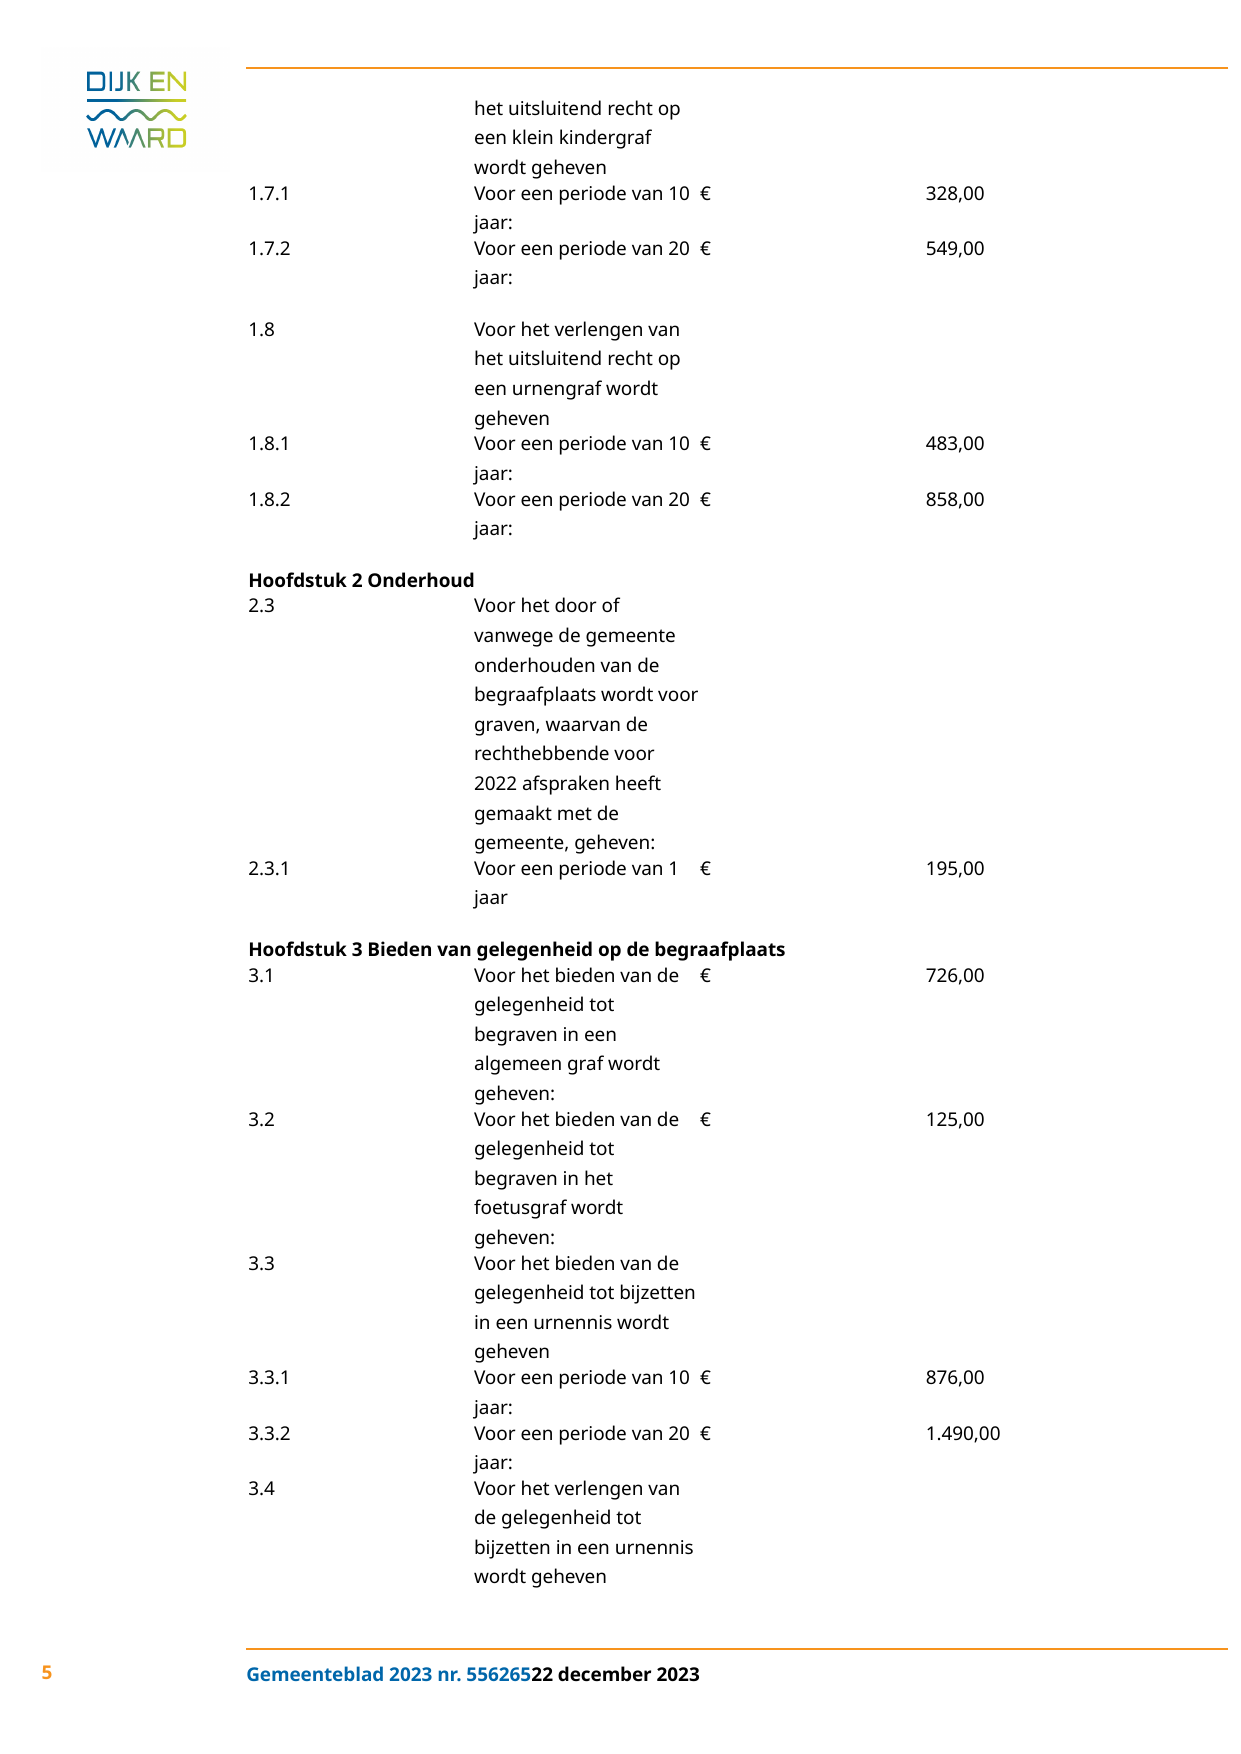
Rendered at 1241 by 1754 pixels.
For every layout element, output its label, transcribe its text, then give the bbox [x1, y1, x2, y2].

table_cell € [700, 431, 926, 486]
picture [41, 47, 231, 172]
table_cell het uitsluitend recht op een klein kindergraf wordt geheven [474, 95, 700, 180]
table_cell [926, 290, 1152, 316]
table_cell 3.2 [248, 1106, 474, 1250]
table_cell 3.4 [248, 1475, 474, 1589]
table_cell 726,00 [926, 962, 1152, 1106]
table_cell 125,00 [926, 1106, 1152, 1250]
table_cell [474, 541, 700, 567]
table_cell Voor een periode van 10 jaar: [474, 431, 700, 486]
table_cell 1.490,00 [926, 1420, 1152, 1475]
table_cell Voor het bieden van de gelegenheid tot begraven in een algemeen graf wordt geheven: [474, 962, 700, 1106]
table_cell [248, 910, 474, 936]
table_cell 3.3.2 [248, 1420, 474, 1475]
table_cell Voor een periode van 10 jaar: [474, 1364, 700, 1420]
table_cell 3.3.1 [248, 1364, 474, 1420]
table_cell [926, 1475, 1152, 1589]
table_cell Voor het bieden van de gelegenheid tot begraven in het foetusgraf wordt geheven: [474, 1106, 700, 1250]
table_cell 2.3.1 [248, 855, 474, 910]
table_cell 1.7.1 [248, 180, 474, 235]
table_cell € [700, 855, 926, 910]
table_cell [700, 95, 926, 180]
table_cell 876,00 [926, 1364, 1152, 1420]
table_cell [474, 290, 700, 316]
table_cell € [700, 1106, 926, 1250]
table_cell [926, 95, 1152, 180]
table_cell [700, 541, 926, 567]
table_cell 2.3 [248, 593, 474, 855]
table_cell 328,00 [926, 180, 1152, 235]
table_cell € [700, 235, 926, 290]
table_cell [474, 910, 700, 936]
table_cell 483,00 [926, 431, 1152, 486]
table_cell [700, 593, 926, 855]
table_cell [926, 593, 1152, 855]
table_cell [248, 95, 474, 180]
table_cell Voor het verlengen van het uitsluitend recht op een urnengraf wordt geheven [474, 316, 700, 431]
table_cell € [700, 486, 926, 541]
table_cell [926, 316, 1152, 431]
table_cell 3.3 [248, 1250, 474, 1364]
table_cell € [700, 1420, 926, 1475]
table_cell € [700, 1364, 926, 1420]
table_cell 549,00 [926, 235, 1152, 290]
table_cell € [700, 962, 926, 1106]
table_cell [700, 1475, 926, 1589]
table_cell 195,00 [926, 855, 1152, 910]
table_cell Voor een periode van 1 jaar [474, 855, 700, 910]
table_cell [700, 290, 926, 316]
table_cell Voor een periode van 20 jaar: [474, 486, 700, 541]
table_cell [248, 290, 474, 316]
table_cell Hoofdstuk 2 Onderhoud [248, 567, 1152, 593]
table_cell Voor het door of vanwege de gemeente onderhouden van de begraafplaats wordt voor graven, waarvan de rechthebbende voor 2022 afspraken heeft gemaakt met de gemeente, geheven: [474, 593, 700, 855]
table_cell 1.8.2 [248, 486, 474, 541]
table_cell 858,00 [926, 486, 1152, 541]
table_cell [926, 1250, 1152, 1364]
table_cell [248, 541, 474, 567]
table_cell [700, 1250, 926, 1364]
table_cell Voor een periode van 20 jaar: [474, 235, 700, 290]
table_cell € [700, 180, 926, 235]
table_cell Voor een periode van 20 jaar: [474, 1420, 700, 1475]
table_cell 1.8.1 [248, 431, 474, 486]
table_cell Voor het bieden van de gelegenheid tot bijzetten in een urnennis wordt geheven [474, 1250, 700, 1364]
table_cell [926, 541, 1152, 567]
table_cell Voor een periode van 10 jaar: [474, 180, 700, 235]
table_cell 1.7.2 [248, 235, 474, 290]
table_cell [926, 910, 1152, 936]
table_cell 3.1 [248, 962, 474, 1106]
table_cell [700, 316, 926, 431]
table_cell 1.8 [248, 316, 474, 431]
table_cell [700, 910, 926, 936]
table_cell Voor het verlengen van de gelegenheid tot bijzetten in een urnennis wordt geheven [474, 1475, 700, 1589]
table_cell Hoofdstuk 3 Bieden van gelegenheid op de begraafplaats [248, 936, 1152, 962]
